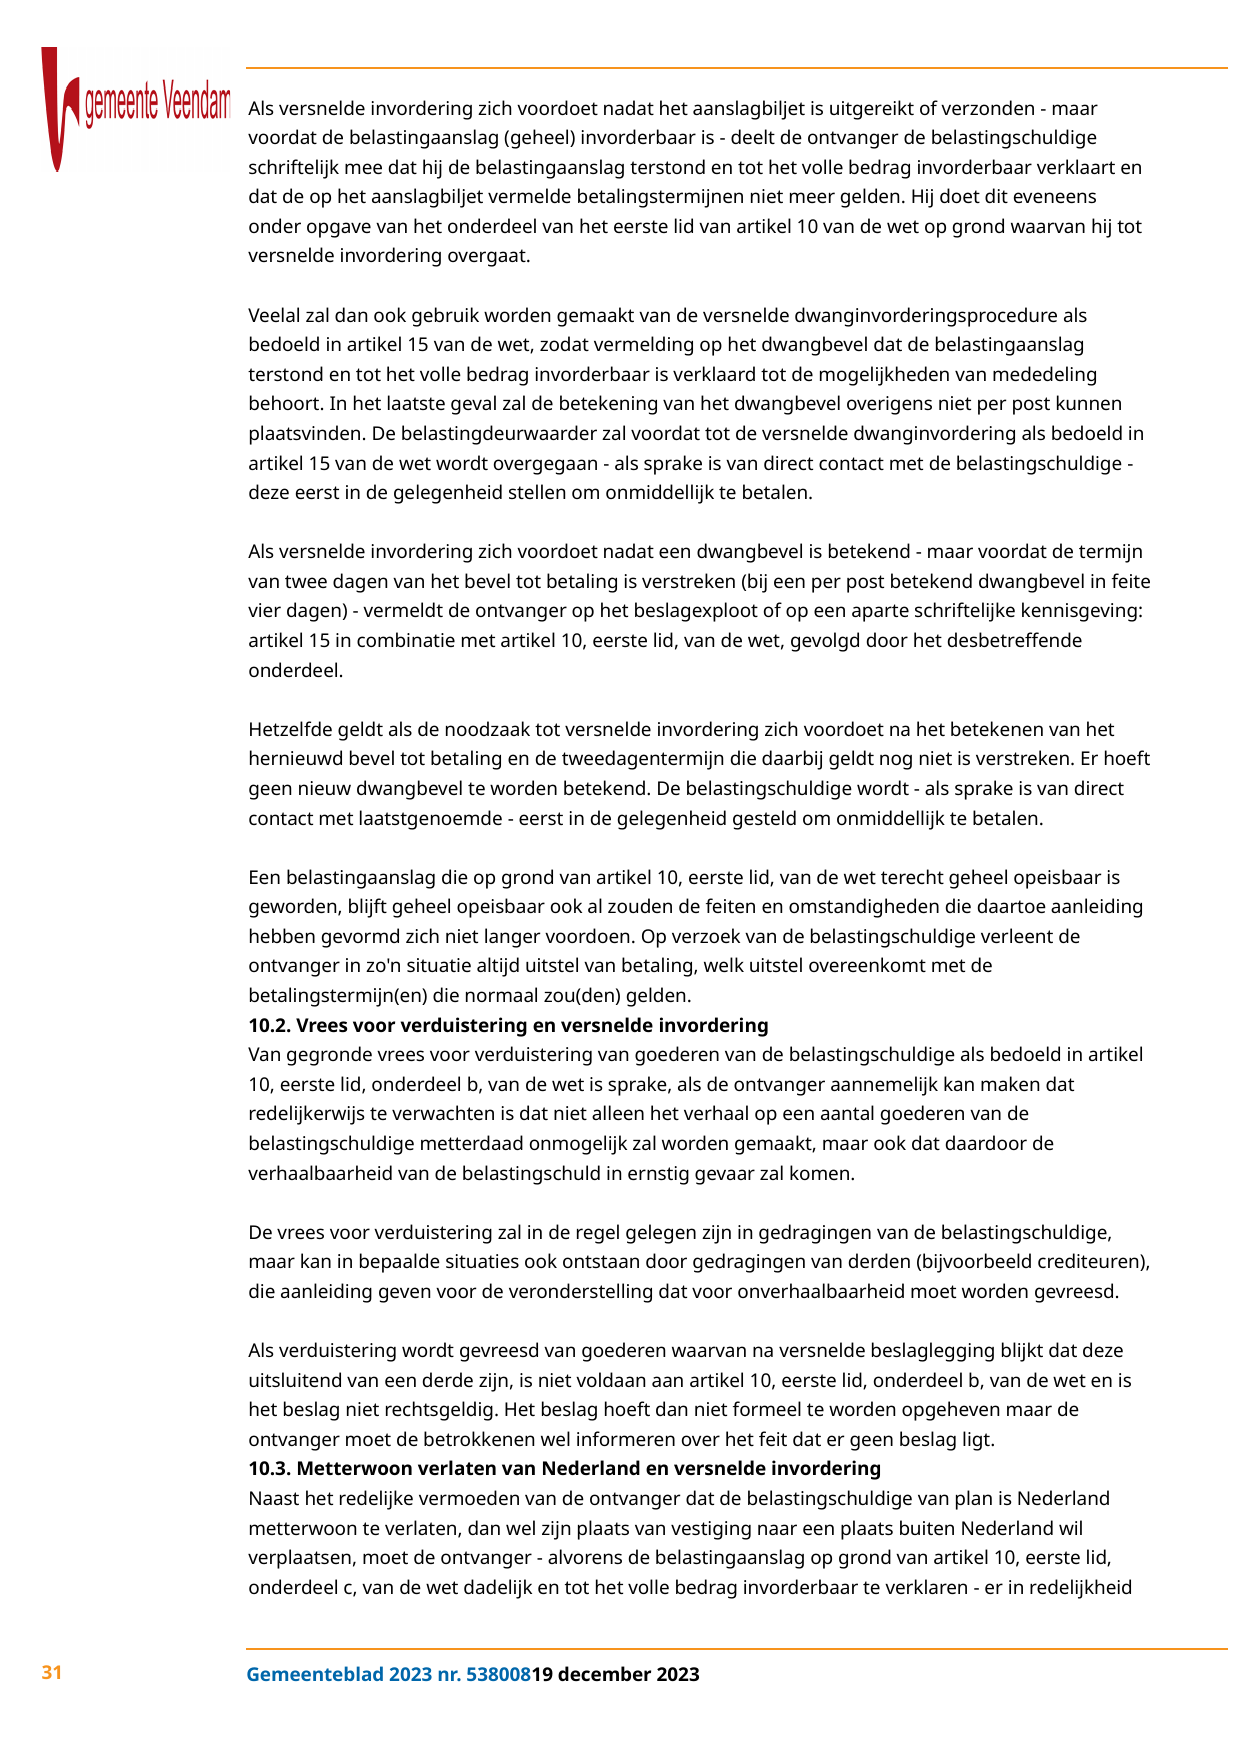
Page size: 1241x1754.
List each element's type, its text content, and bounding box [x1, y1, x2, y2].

text De vrees voor verduistering zal in de regel gelegen zijn in gedragingen van de belastingschuldige, maar kan in bepaalde situaties ook ontstaan door gedragingen van derden (bijvoorbeeld crediteuren), die aanleiding geven voor de veronderstelling dat voor onverhaalbaarheid moet worden gevreesd. [248, 1219, 1152, 1304]
text Een belastingaanslag die op grond van artikel 10, eerste lid, van de wet terecht geheel opeisbaar is geworden, blijft geheel opeisbaar ook al zouden de feiten en omstandigheden die daartoe aanleiding hebben gevormd zich niet langer voordoen. Op verzoek van de belastingschuldige verleent de ontvanger in zo'n situatie altijd uitstel van betaling, welk uitstel overeenkomt met de betalingstermijn(en) die normaal zou(den) gelden. [248, 864, 1152, 1008]
text Als versnelde invordering zich voordoet nadat het aanslagbiljet is uitgereikt of verzonden - maar voordat de belastingaanslag (geheel) invorderbaar is - deelt de ontvanger de belastingschuldige schriftelijk mee dat hij de belastingaanslag terstond en tot het volle bedrag invorderbaar verklaart en dat de op het aanslagbiljet vermelde betalingstermijnen niet meer gelden. Hij doet dit eveneens onder opgave van het onderdeel van het eerste lid van artikel 10 van de wet op grond waarvan hij tot versnelde invordering overgaat. [248, 95, 1152, 268]
text Veelal zal dan ook gebruik worden gemaakt van de versnelde dwanginvorderingsprocedure als bedoeld in artikel 15 van de wet, zodat vermelding op het dwangbevel dat de belastingaanslag terstond en tot het volle bedrag invorderbaar is verklaard tot de mogelijkheden van mededeling behoort. In het laatste geval zal de betekening van het dwangbevel overigens niet per post kunnen plaatsvinden. De belastingdeurwaarder zal voordat tot de versnelde dwanginvordering als bedoeld in artikel 15 van de wet wordt overgegaan - als sprake is van direct contact met de belastingschuldige - deze eerst in de gelegenheid stellen om onmiddellijk te betalen. [248, 302, 1152, 505]
text 10.2. Vrees voor verduistering en versnelde invordering [248, 1012, 1152, 1038]
text Hetzelfde geldt als de noodzaak tot versnelde invordering zich voordoet na het betekenen van het hernieuwd bevel tot betaling en de tweedagentermijn die daarbij geldt nog niet is verstreken. Er hoeft geen nieuw dwangbevel te worden betekend. De belastingschuldige wordt - als sprake is van direct contact met laatstgenoemde - eerst in de gelegenheid gesteld om onmiddellijk te betalen. [248, 716, 1152, 831]
picture [41, 47, 231, 172]
text Als versnelde invordering zich voordoet nadat een dwangbevel is betekend - maar voordat de termijn van twee dagen van het bevel tot betaling is verstreken (bij een per post betekend dwangbevel in feite vier dagen) - vermeldt de ontvanger op het beslagexploot of op een aparte schriftelijke kennisgeving: artikel 15 in combinatie met artikel 10, eerste lid, van de wet, gevolgd door het desbetreffende onderdeel. [248, 538, 1152, 683]
text 10.3. Metterwoon verlaten van Nederland en versnelde invordering [248, 1456, 1152, 1481]
text Naast het redelijke vermoeden van de ontvanger dat de belastingschuldige van plan is Nederland metterwoon te verlaten, dan wel zijn plaats van vestiging naar een plaats buiten Nederland wil verplaatsen, moet de ontvanger - alvorens de belastingaanslag op grond van artikel 10, eerste lid, onderdeel c, van de wet dadelijk en tot het volle bedrag invorderbaar te verklaren - er in redelijkheid [248, 1485, 1152, 1600]
text Als verduistering wordt gevreesd van goederen waarvan na versnelde beslaglegging blijkt dat deze uitsluitend van een derde zijn, is niet voldaan aan artikel 10, eerste lid, onderdeel b, van de wet en is het beslag niet rechtsgeldig. Het beslag hoeft dan niet formeel te worden opgeheven maar de ontvanger moet de betrokkenen wel informeren over het feit dat er geen beslag ligt. [248, 1337, 1152, 1452]
text Van gegronde vrees voor verduistering van goederen van de belastingschuldige als bedoeld in artikel 10, eerste lid, onderdeel b, van de wet is sprake, als de ontvanger aannemelijk kan maken dat redelijkerwijs te verwachten is dat niet alleen het verhaal op een aantal goederen van de belastingschuldige metterdaad onmogelijk zal worden gemaakt, maar ook dat daardoor de verhaalbaarheid van de belastingschuld in ernstig gevaar zal komen. [248, 1041, 1152, 1186]
